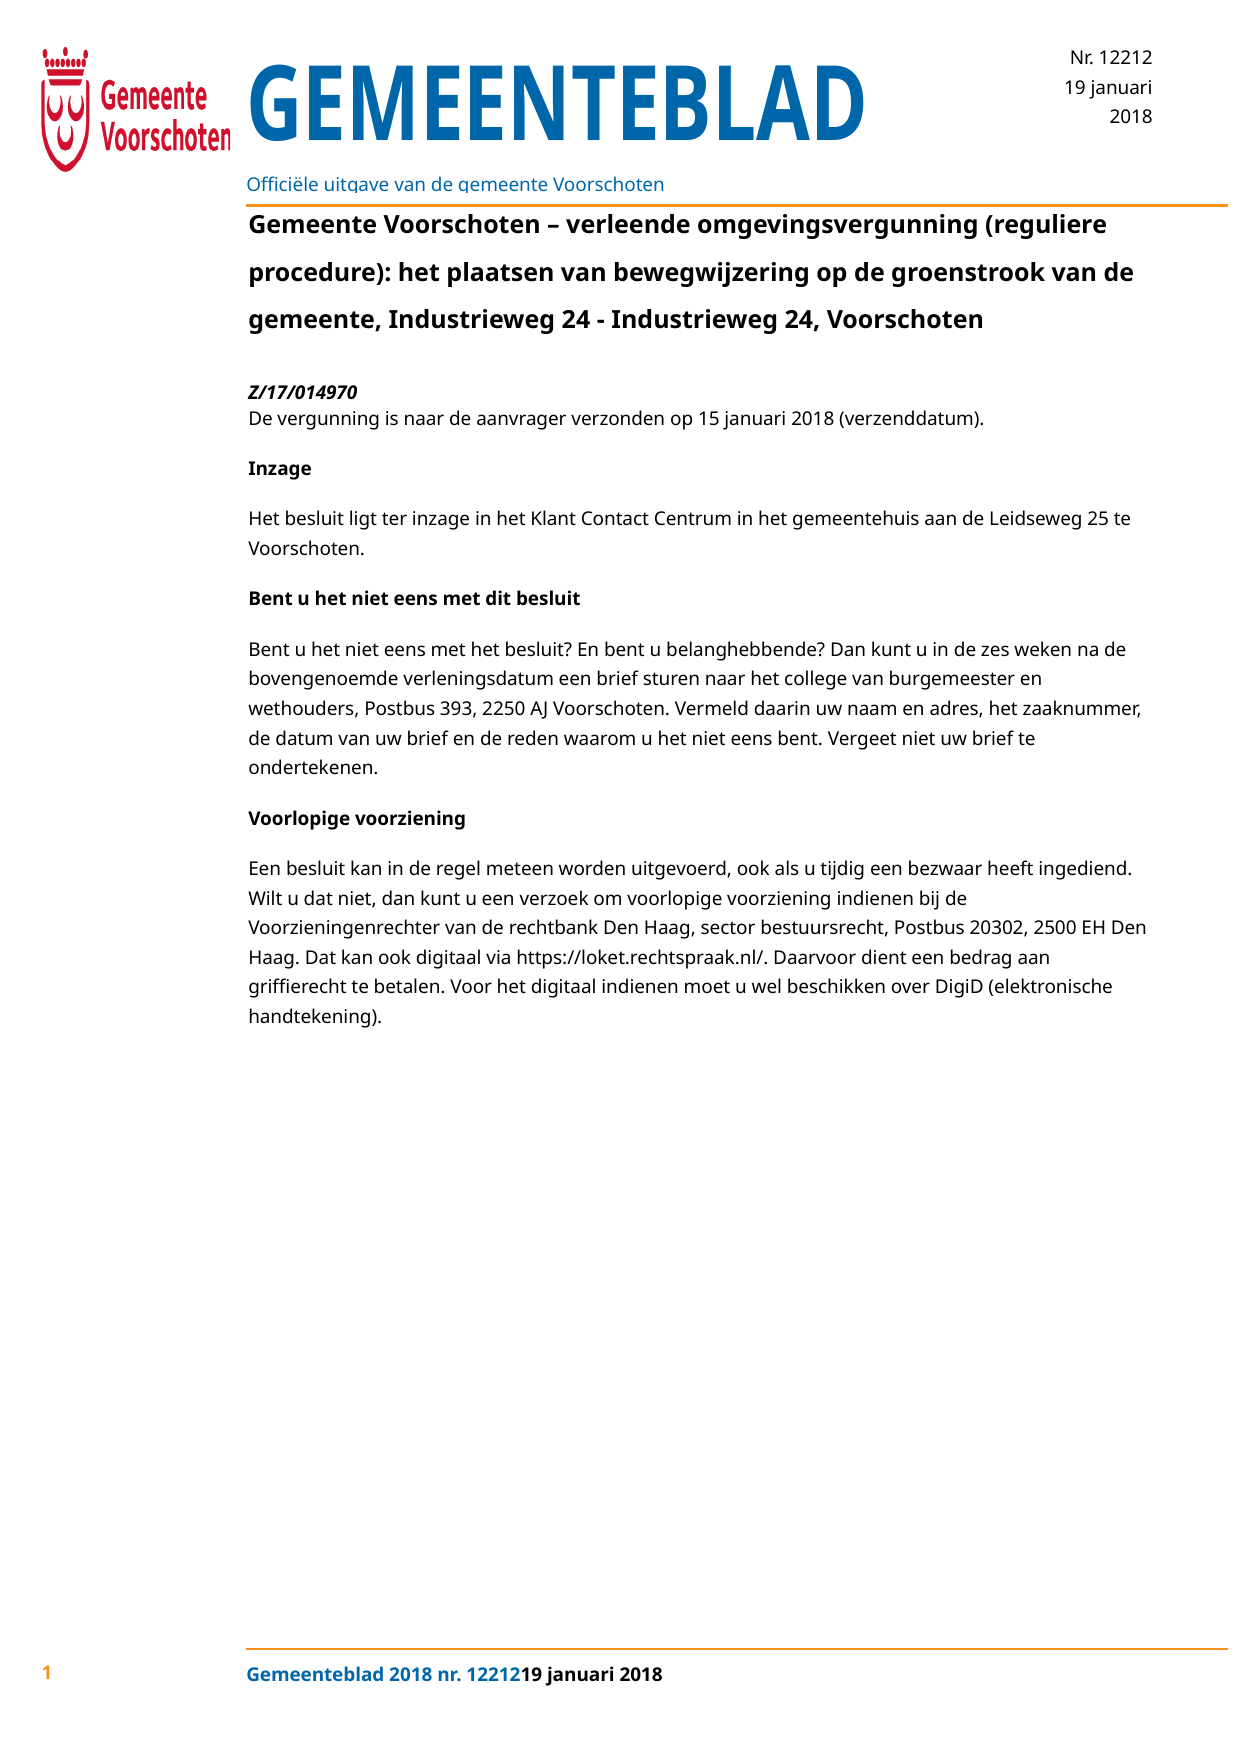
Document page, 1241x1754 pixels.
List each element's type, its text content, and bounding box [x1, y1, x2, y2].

text Het besluit ligt ter inzage in het Klant Contact Centrum in het gemeentehuis aan de Leidseweg 25 te Voorschoten. [248, 506, 1152, 561]
text Voorlopige voorziening [248, 805, 1152, 831]
text Gemeente Voorschoten – verleende omgevingsvergunning (reguliere procedure): het plaatsen van bewegwijzering op de groenstrook van de gemeente, Industrieweg 24 - Industrieweg 24, Voorschoten [248, 207, 1152, 336]
text Bent u het niet eens met het besluit? En bent u belanghebbende? Dan kunt u in de zes weken na de bovengenoemde verleningsdatum een brief sturen naar het college van burgemeester en wethouders, Postbus 393, 2250 AJ Voorschoten. Vermeld daarin uw naam en adres, het zaaknummer, de datum van uw brief en de reden waarom u het niet eens bent. Vergeet niet uw brief te ondertekenen. [248, 636, 1152, 780]
picture [41, 47, 231, 172]
text Z/17/014970 [248, 379, 1152, 405]
text Bent u het niet eens met dit besluit [248, 586, 1152, 611]
text De vergunning is naar de aanvrager verzonden op 15 januari 2018 (verzenddatum). [248, 405, 1152, 431]
text Een besluit kan in de regel meteen worden uitgevoerd, ook als u tijdig een bezwaar heeft ingediend. Wilt u dat niet, dan kunt u een verzoek om voorlopige voorziening indienen bij de Voorzieningenrechter van de rechtbank Den Haag, sector bestuursrecht, Postbus 20302, 2500 EH Den Haag. Dat kan ook digitaal via https://loket.rechtspraak.nl/. Daarvoor dient een bedrag aan griffierecht te betalen. Voor het digitaal indienen moet u wel beschikken over DigiD (elektronische handtekening). [248, 855, 1152, 1029]
text Inzage [248, 455, 1152, 481]
